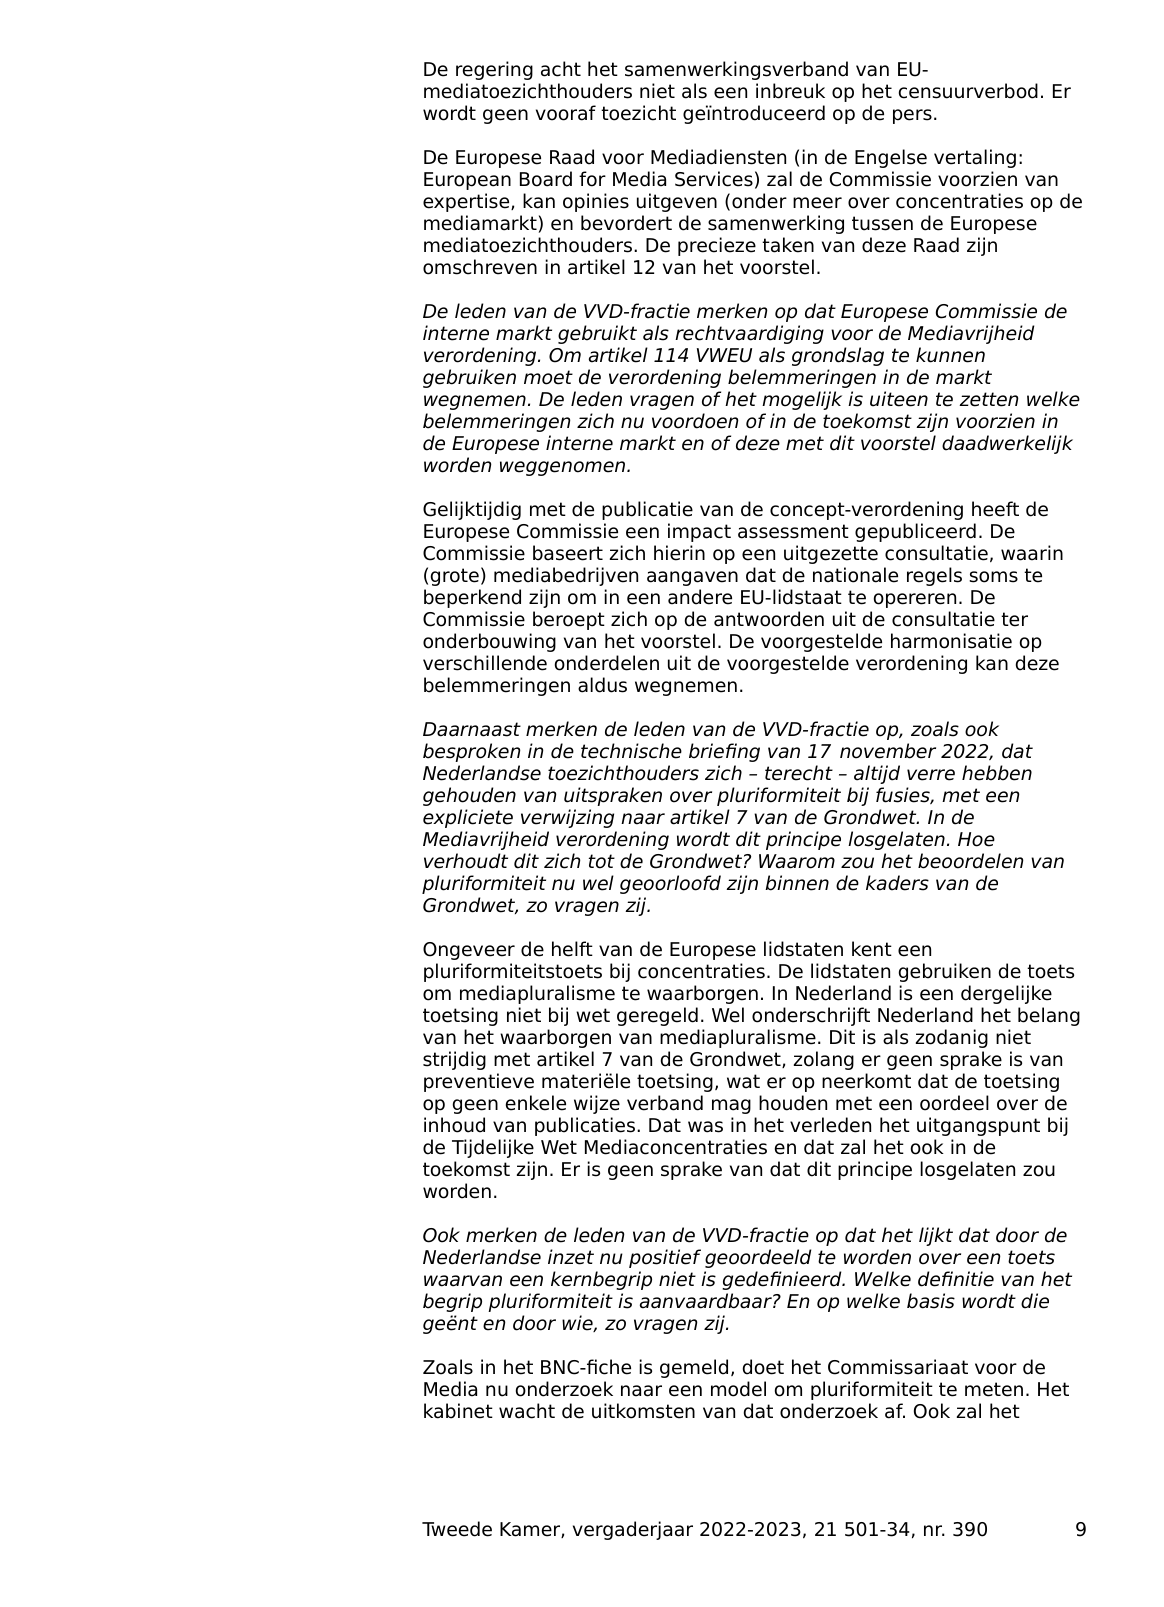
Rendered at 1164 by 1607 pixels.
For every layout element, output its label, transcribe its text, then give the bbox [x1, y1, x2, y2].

text Zoals in het BNC-fiche is gemeld, doet het Commissariaat voor de Media nu onderzoek naar een model om pluriformiteit te meten. Het kabinet wacht de uitkomsten van dat onderzoek af. Ook zal het [422, 1357, 1087, 1423]
text De regering acht het samenwerkingsverband van EU-mediatoezichthouders niet als een inbreuk op het censuurverbod. Er wordt geen vooraf toezicht geïntroduceerd op de pers. [422, 59, 1087, 125]
text De Europese Raad voor Mediadiensten (in de Engelse vertaling: European Board for Media Services) zal de Commissie voorzien van expertise, kan opinies uitgeven (onder meer over concentraties op de mediamarkt) en bevordert de samenwerking tussen de Europese mediatoezichthouders. De precieze taken van deze Raad zijn omschreven in artikel 12 van het voorstel. [422, 147, 1087, 279]
text Ook merken de leden van de VVD-fractie op dat het lijkt dat door de Nederlandse inzet nu positief geoordeeld te worden over een toets waarvan een kernbegrip niet is gedefinieerd. Welke definitie van het begrip pluriformiteit is aanvaardbaar? En op welke basis wordt die geënt en door wie, zo vragen zij. [422, 1225, 1087, 1335]
text Daarnaast merken de leden van de VVD-fractie op, zoals ook besproken in de technische briefing van 17 november 2022, dat Nederlandse toezichthouders zich – terecht – altijd verre hebben gehouden van uitspraken over pluriformiteit bij fusies, met een expliciete verwijzing naar artikel 7 van de Grondwet. In de Mediavrijheid verordening wordt dit principe losgelaten. Hoe verhoudt dit zich tot de Grondwet? Waarom zou het beoordelen van pluriformiteit nu wel geoorloofd zijn binnen de kaders van de Grondwet, zo vragen zij. [422, 719, 1087, 917]
text Gelijktijdig met de publicatie van de concept-verordening heeft de Europese Commissie een impact assessment gepubliceerd. De Commissie baseert zich hierin op een uitgezette consultatie, waarin (grote) mediabedrijven aangaven dat de nationale regels soms te beperkend zijn om in een andere EU-lidstaat te opereren. De Commissie beroept zich op de antwoorden uit de consultatie ter onderbouwing van het voorstel. De voorgestelde harmonisatie op verschillende onderdelen uit de voorgestelde verordening kan deze belemmeringen aldus wegnemen. [422, 499, 1087, 697]
text Ongeveer de helft van de Europese lidstaten kent een pluriformiteitstoets bij concentraties. De lidstaten gebruiken de toets om mediapluralisme te waarborgen. In Nederland is een dergelijke toetsing niet bij wet geregeld. Wel onderschrijft Nederland het belang van het waarborgen van mediapluralisme. Dit is als zodanig niet strijdig met artikel 7 van de Grondwet, zolang er geen sprake is van preventieve materiële toetsing, wat er op neerkomt dat de toetsing op geen enkele wijze verband mag houden met een oordeel over de inhoud van publicaties. Dat was in het verleden het uitgangspunt bij de Tijdelijke Wet Mediaconcentraties en dat zal het ook in de toekomst zijn. Er is geen sprake van dat dit principe losgelaten zou worden. [422, 939, 1087, 1203]
text De leden van de VVD-fractie merken op dat Europese Commissie de interne markt gebruikt als rechtvaardiging voor de Mediavrijheid verordening. Om artikel 114 VWEU als grondslag te kunnen gebruiken moet de verordening belemmeringen in de markt wegnemen. De leden vragen of het mogelijk is uiteen te zetten welke belemmeringen zich nu voordoen of in de toekomst zijn voorzien in de Europese interne markt en of deze met dit voorstel daadwerkelijk worden weggenomen. [422, 301, 1087, 477]
